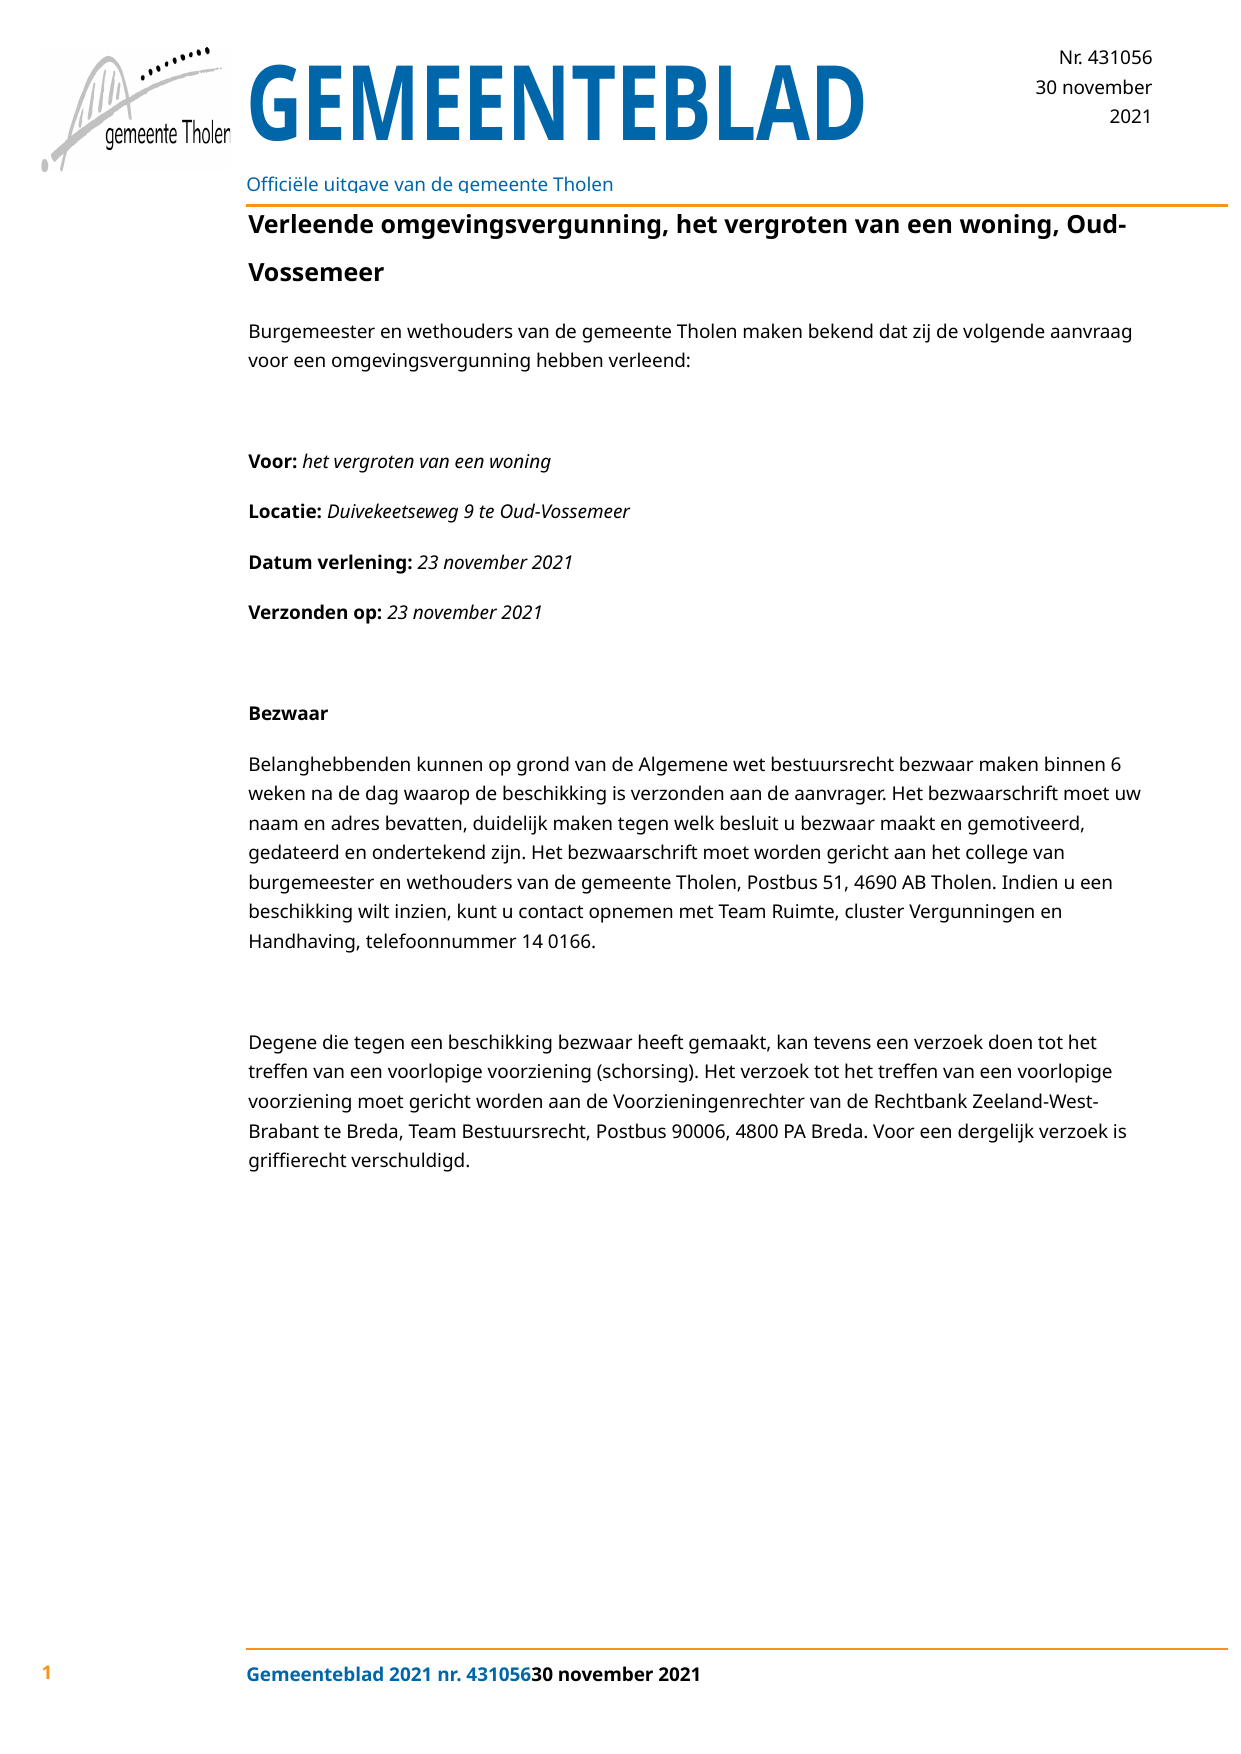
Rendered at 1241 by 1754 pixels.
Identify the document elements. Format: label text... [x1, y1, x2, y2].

text Degene die tegen een beschikking bezwaar heeft gemaakt, kan tevens een verzoek doen tot het treffen van een voorlopige voorziening (schorsing). Het verzoek tot het treffen van een voorlopige voorziening moet gericht worden aan de Voorzieningenrechter van de Rechtbank Zeeland-West-Brabant te Breda, Team Bestuursrecht, Postbus 90006, 4800 PA Breda. Voor een dergelijk verzoek is griffierecht verschuldigd. [248, 1029, 1152, 1173]
text Locatie: Duivekeetseweg 9 te Oud-Vossemeer [248, 499, 1152, 524]
text Voor: het vergroten van een woning [248, 448, 1152, 474]
text Belanghebbenden kunnen op grond van de Algemene wet bestuursrecht bezwaar maken binnen 6 weken na de dag waarop de beschikking is verzonden aan de aanvrager. Het bezwaarschrift moet uw naam en adres bevatten, duidelijk maken tegen welk besluit u bezwaar maakt en gemotiveerd, gedateerd en ondertekend zijn. Het bezwaarschrift moet worden gericht aan het college van burgemeester en wethouders van de gemeente Tholen, Postbus 51, 4690 AB Tholen. Indien u een beschikking wilt inzien, kunt u contact opnemen met Team Ruimte, cluster Vergunningen en Handhaving, telefoonnummer 14 0166. [248, 751, 1152, 954]
text Datum verlening: 23 november 2021 [248, 549, 1152, 575]
picture [41, 47, 231, 172]
text Verzonden op: 23 november 2021 [248, 599, 1152, 625]
text Burgemeester en wethouders van de gemeente Tholen maken bekend dat zij de volgende aanvraag voor een omgevingsvergunning hebben verleend: [248, 318, 1152, 373]
text Verleende omgevingsvergunning, het vergroten van een woning, Oud-Vossemeer [248, 207, 1152, 288]
text Bezwaar [248, 700, 1152, 726]
